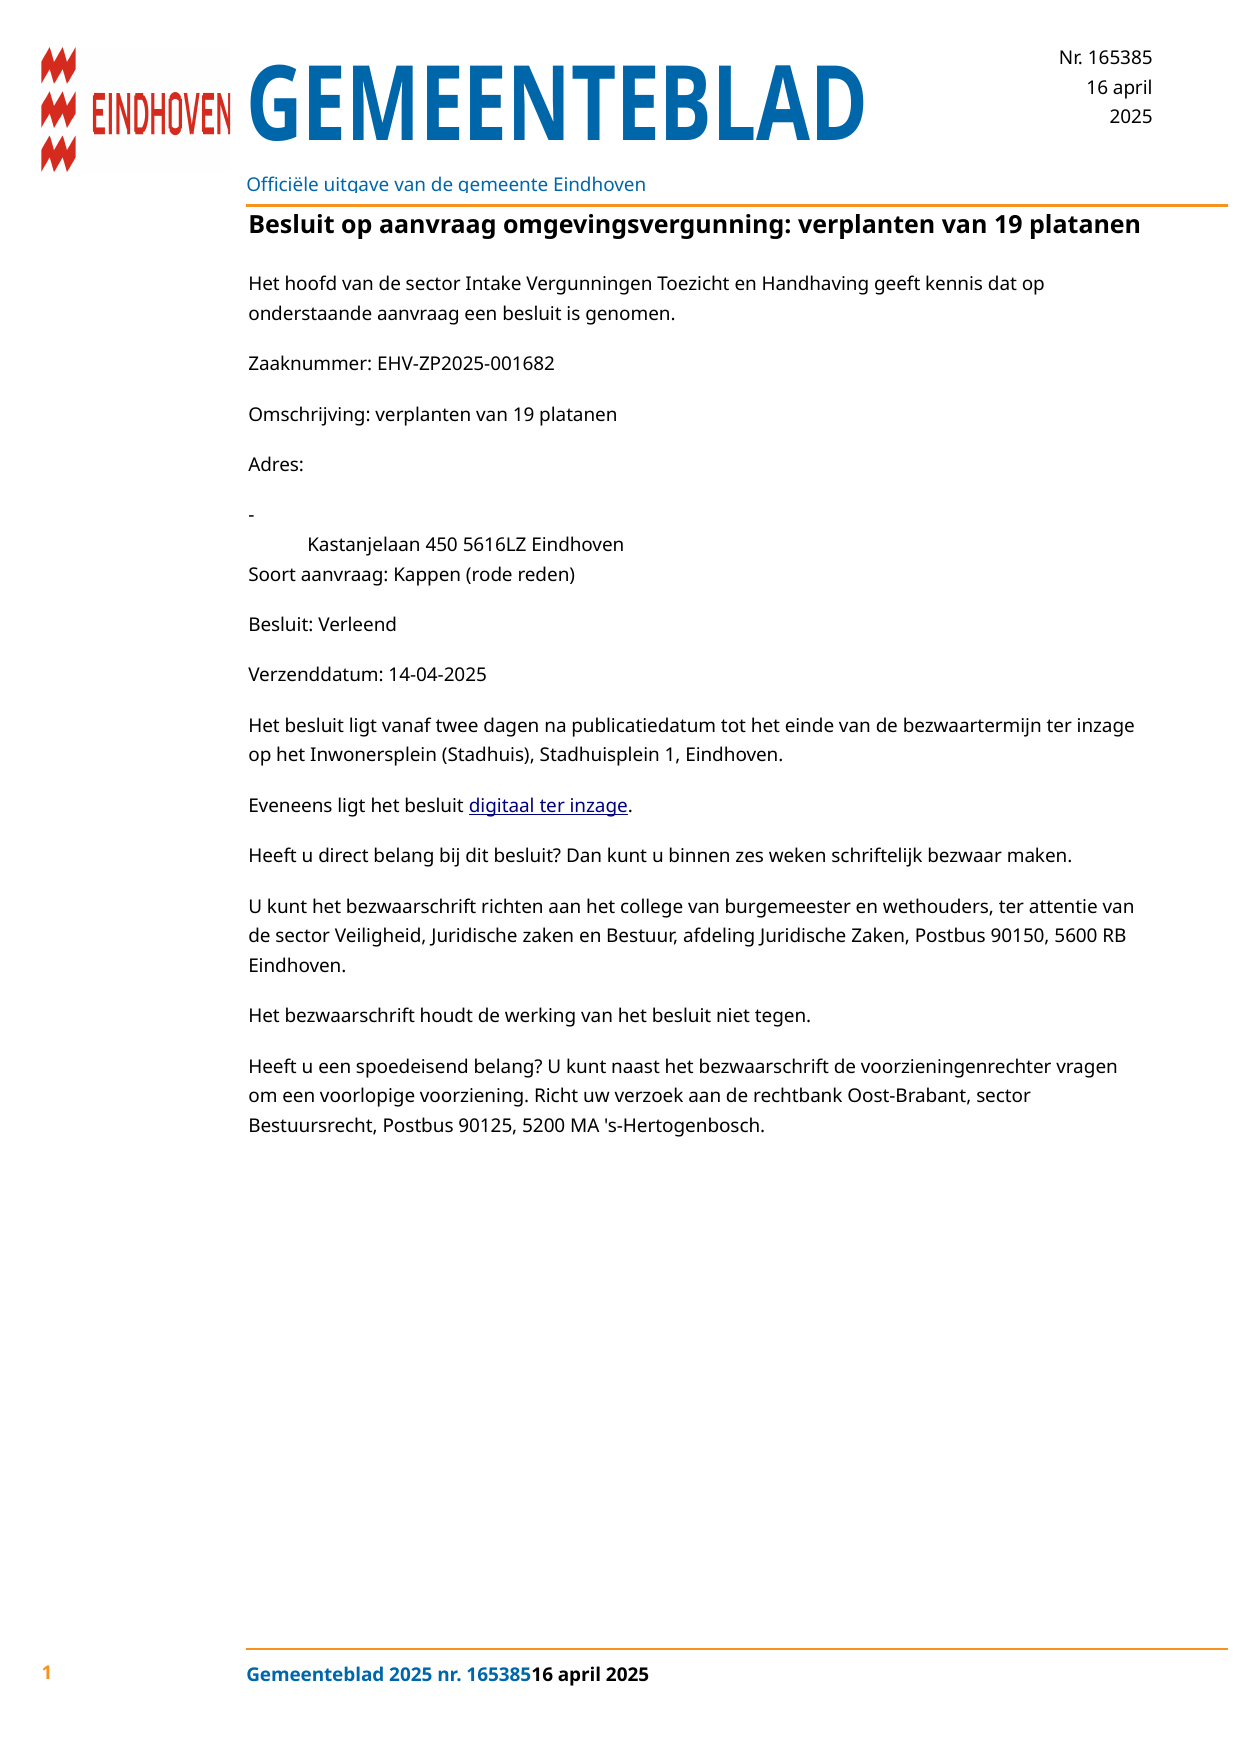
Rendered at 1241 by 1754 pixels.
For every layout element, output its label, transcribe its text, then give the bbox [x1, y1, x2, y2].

text Adres: [248, 451, 1152, 477]
list Kastanjelaan 450 5616LZ Eindhoven [248, 531, 1152, 557]
text Het bezwaarschrift houdt de werking van het besluit niet tegen. [248, 1002, 1152, 1028]
text Eveneens ligt het besluit digitaal ter inzage. [248, 792, 1152, 818]
picture [41, 47, 231, 172]
text Het besluit ligt vanaf twee dagen na publicatiedatum tot het einde van de bezwaartermijn ter inzage op het Inwonersplein (Stadhuis), Stadhuisplein 1, Eindhoven. [248, 712, 1152, 767]
text Omschrijving: verplanten van 19 platanen [248, 401, 1152, 426]
text Besluit: Verleend [248, 611, 1152, 637]
text Zaaknummer: EHV-ZP2025-001682 [248, 350, 1152, 376]
text Heeft u direct belang bij dit besluit? Dan kunt u binnen zes weken schriftelijk bezwaar maken. [248, 842, 1152, 868]
text Verzenddatum: 14-04-2025 [248, 662, 1152, 687]
text Het hoofd van de sector Intake Vergunningen Toezicht en Handhaving geeft kennis dat op onderstaande aanvraag een besluit is genomen. [248, 270, 1152, 326]
text Besluit op aanvraag omgevingsvergunning: verplanten van 19 platanen [248, 207, 1152, 241]
text Heeft u een spoedeisend belang? U kunt naast het bezwaarschrift de voorzieningenrechter vragen om een voorlopige voorziening. Richt uw verzoek aan de rechtbank Oost-Brabant, sector Bestuursrecht, Postbus 90125, 5200 MA 's-Hertogenbosch. [248, 1053, 1152, 1138]
text Soort aanvraag: Kappen (rode reden) [248, 561, 1152, 586]
text U kunt het bezwaarschrift richten aan het college van burgemeester en wethouders, ter attentie van de sector Veiligheid, Juridische zaken en Bestuur, afdeling Juridische Zaken, Postbus 90150, 5600 RB Eindhoven. [248, 893, 1152, 978]
